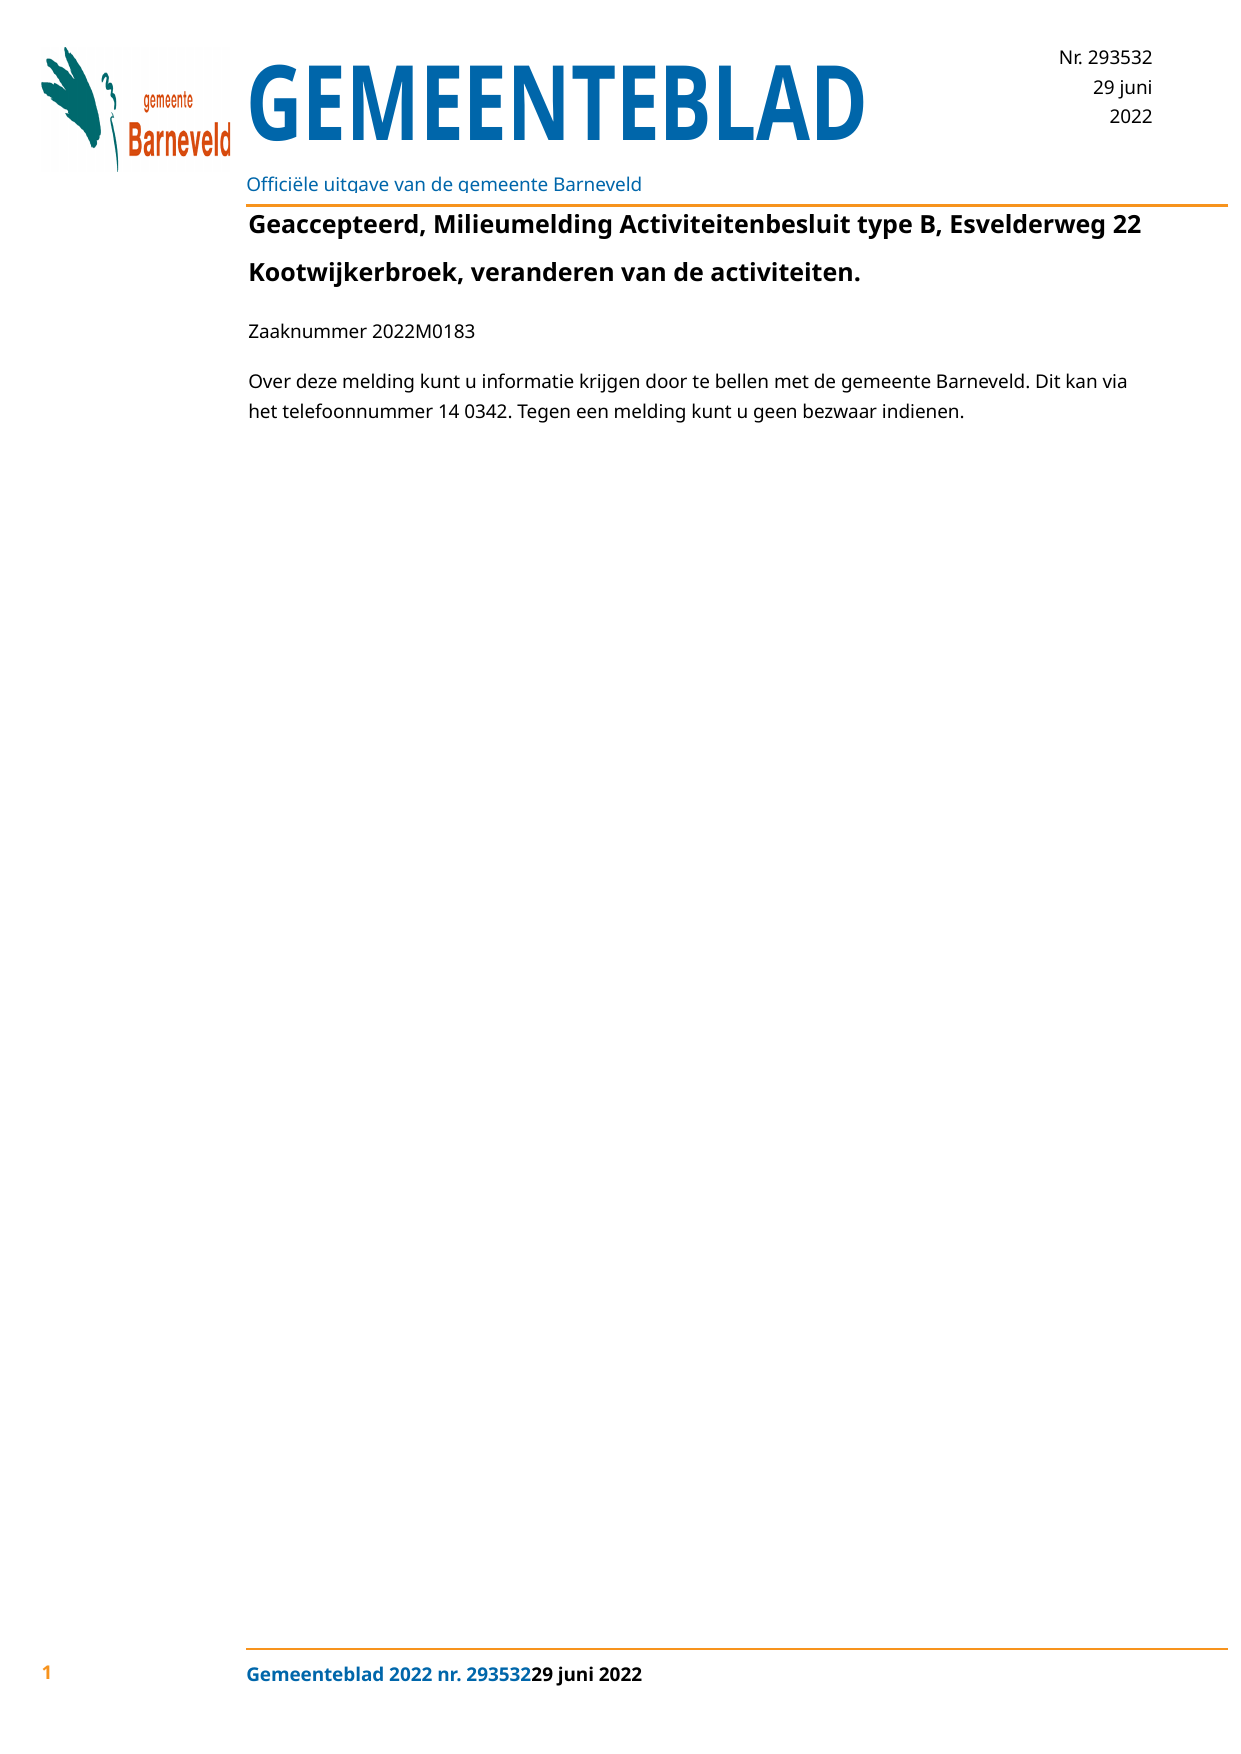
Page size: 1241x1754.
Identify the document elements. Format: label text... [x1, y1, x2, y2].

text Geaccepteerd, Milieumelding Activiteitenbesluit type B, Esvelderweg 22 Kootwijkerbroek, veranderen van de activiteiten. [248, 207, 1152, 288]
text Zaaknummer 2022M0183 [248, 318, 1152, 344]
picture [41, 47, 231, 172]
text Over deze melding kunt u informatie krijgen door te bellen met de gemeente Barneveld. Dit kan via het telefoonnummer 14 0342. Tegen een melding kunt u geen bezwaar indienen. [248, 368, 1152, 424]
